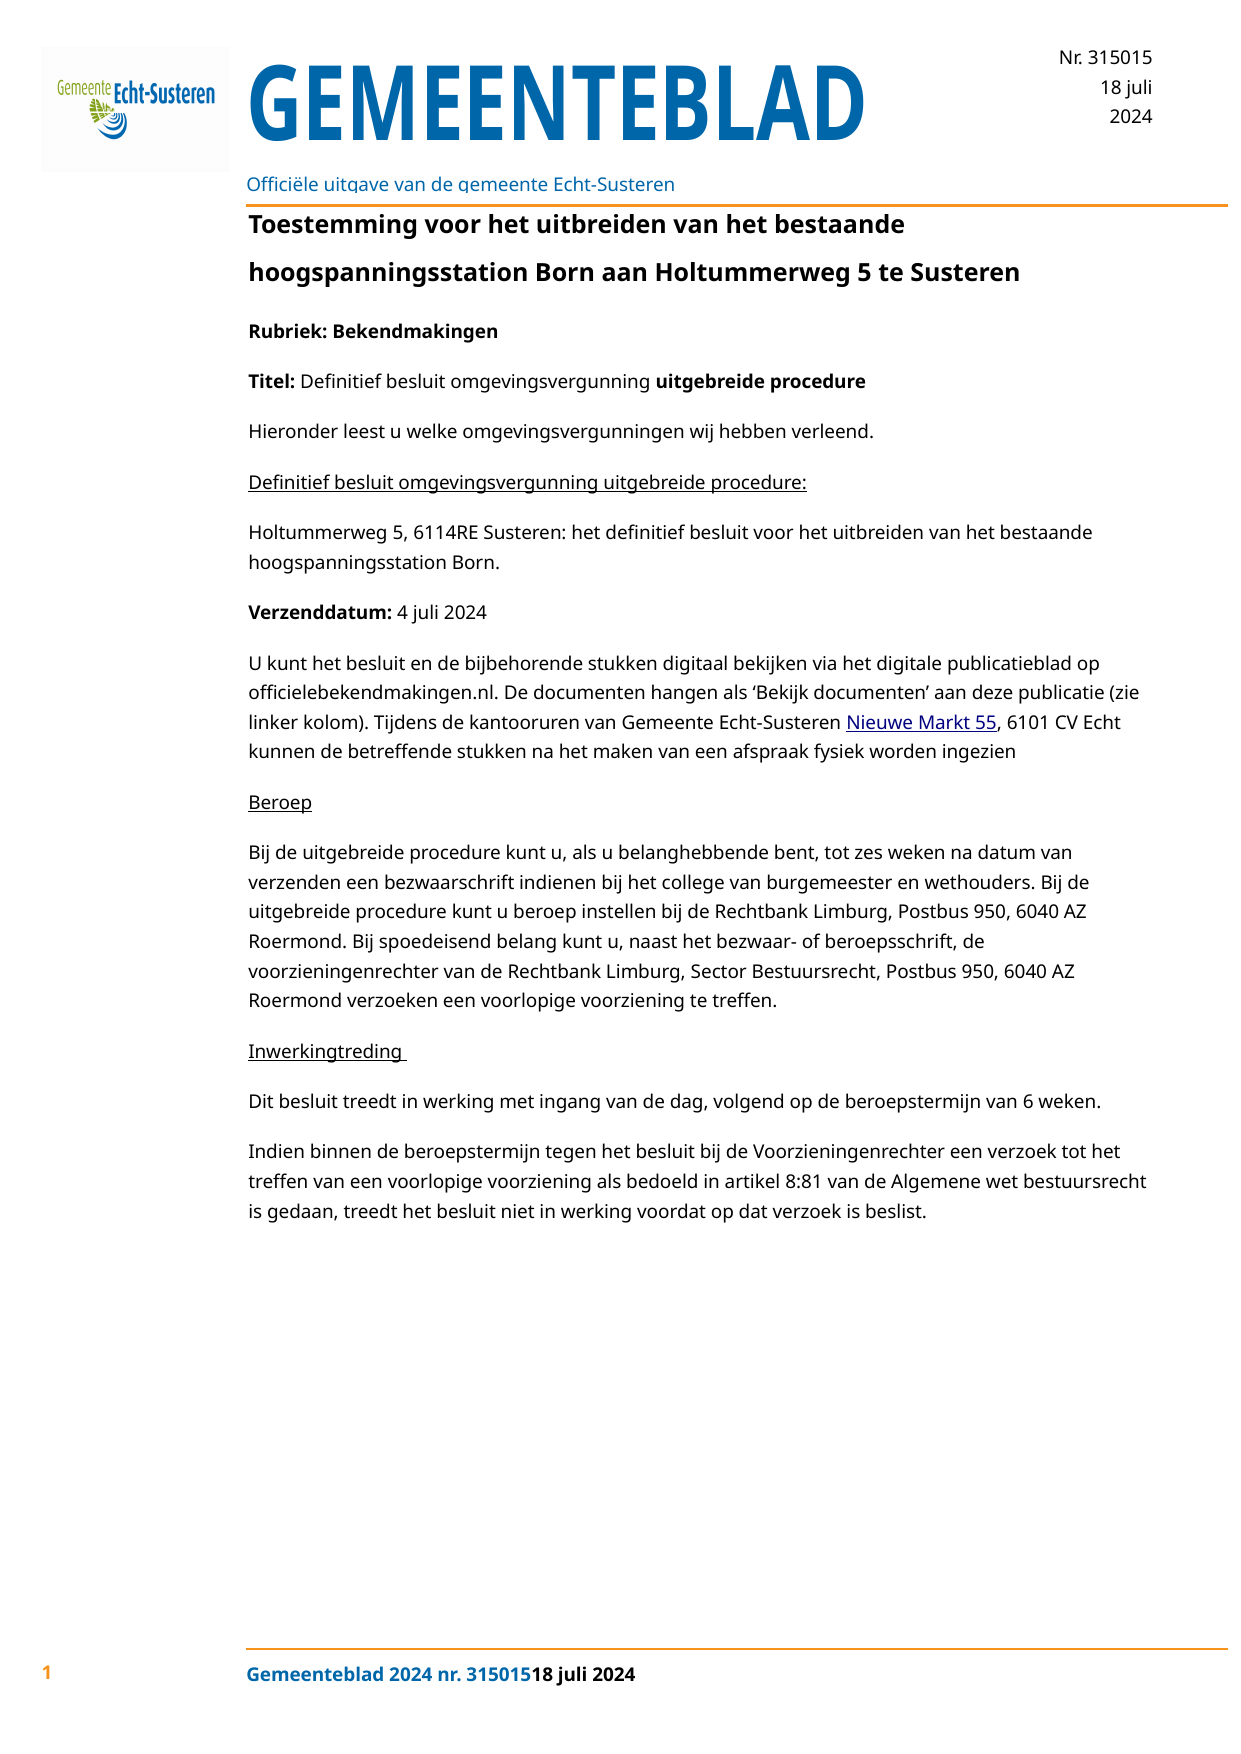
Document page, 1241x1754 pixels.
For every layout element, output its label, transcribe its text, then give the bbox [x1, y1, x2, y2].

picture [41, 47, 231, 172]
text Rubriek: Bekendmakingen [248, 318, 1152, 344]
text Toestemming voor het uitbreiden van het bestaande hoogspanningsstation Born aan Holtummerweg 5 te Susteren [248, 207, 1152, 288]
text Hieronder leest u welke omgevingsvergunningen wij hebben verleend. [248, 419, 1152, 444]
text Titel: Definitief besluit omgevingsvergunning uitgebreide procedure [248, 368, 1152, 394]
text Dit besluit treedt in werking met ingang van de dag, volgend op de beroepstermijn van 6 weken. [248, 1088, 1152, 1114]
text Indien binnen de beroepstermijn tegen het besluit bij de Voorzieningenrechter een verzoek tot het treffen van een voorlopige voorziening als bedoeld in artikel 8:81 van de Algemene wet bestuursrecht is gedaan, treedt het besluit niet in werking voordat op dat verzoek is beslist. [248, 1139, 1152, 1224]
text Definitief besluit omgevingsvergunning uitgebreide procedure: [248, 469, 1152, 495]
text Beroep [248, 789, 1152, 815]
text Verzenddatum: 4 juli 2024 [248, 599, 1152, 625]
text U kunt het besluit en de bijbehorende stukken digitaal bekijken via het digitale publicatieblad op officielebekendmakingen.nl. De documenten hangen als ‘Bekijk documenten’ aan deze publicatie (zie linker kolom). Tijdens de kantooruren van Gemeente Echt-Susteren Nieuwe Markt 55, 6101 CV Echt kunnen de betreffende stukken na het maken van een afspraak fysiek worden ingezien [248, 650, 1152, 764]
text Holtummerweg 5, 6114RE Susteren: het definitief besluit voor het uitbreiden van het bestaande hoogspanningsstation Born. [248, 519, 1152, 575]
text Inwerkingtreding [248, 1038, 1152, 1064]
text Bij de uitgebreide procedure kunt u, als u belanghebbende bent, tot zes weken na datum van verzenden een bezwaarschrift indienen bij het college van burgemeester en wethouders. Bij de uitgebreide procedure kunt u beroep instellen bij de Rechtbank Limburg, Postbus 950, 6040 AZ Roermond. Bij spoedeisend belang kunt u, naast het bezwaar- of beroepsschrift, de voorzieningenrechter van de Rechtbank Limburg, Sector Bestuursrecht, Postbus 950, 6040 AZ Roermond verzoeken een voorlopige voorziening te treffen. [248, 839, 1152, 1013]
